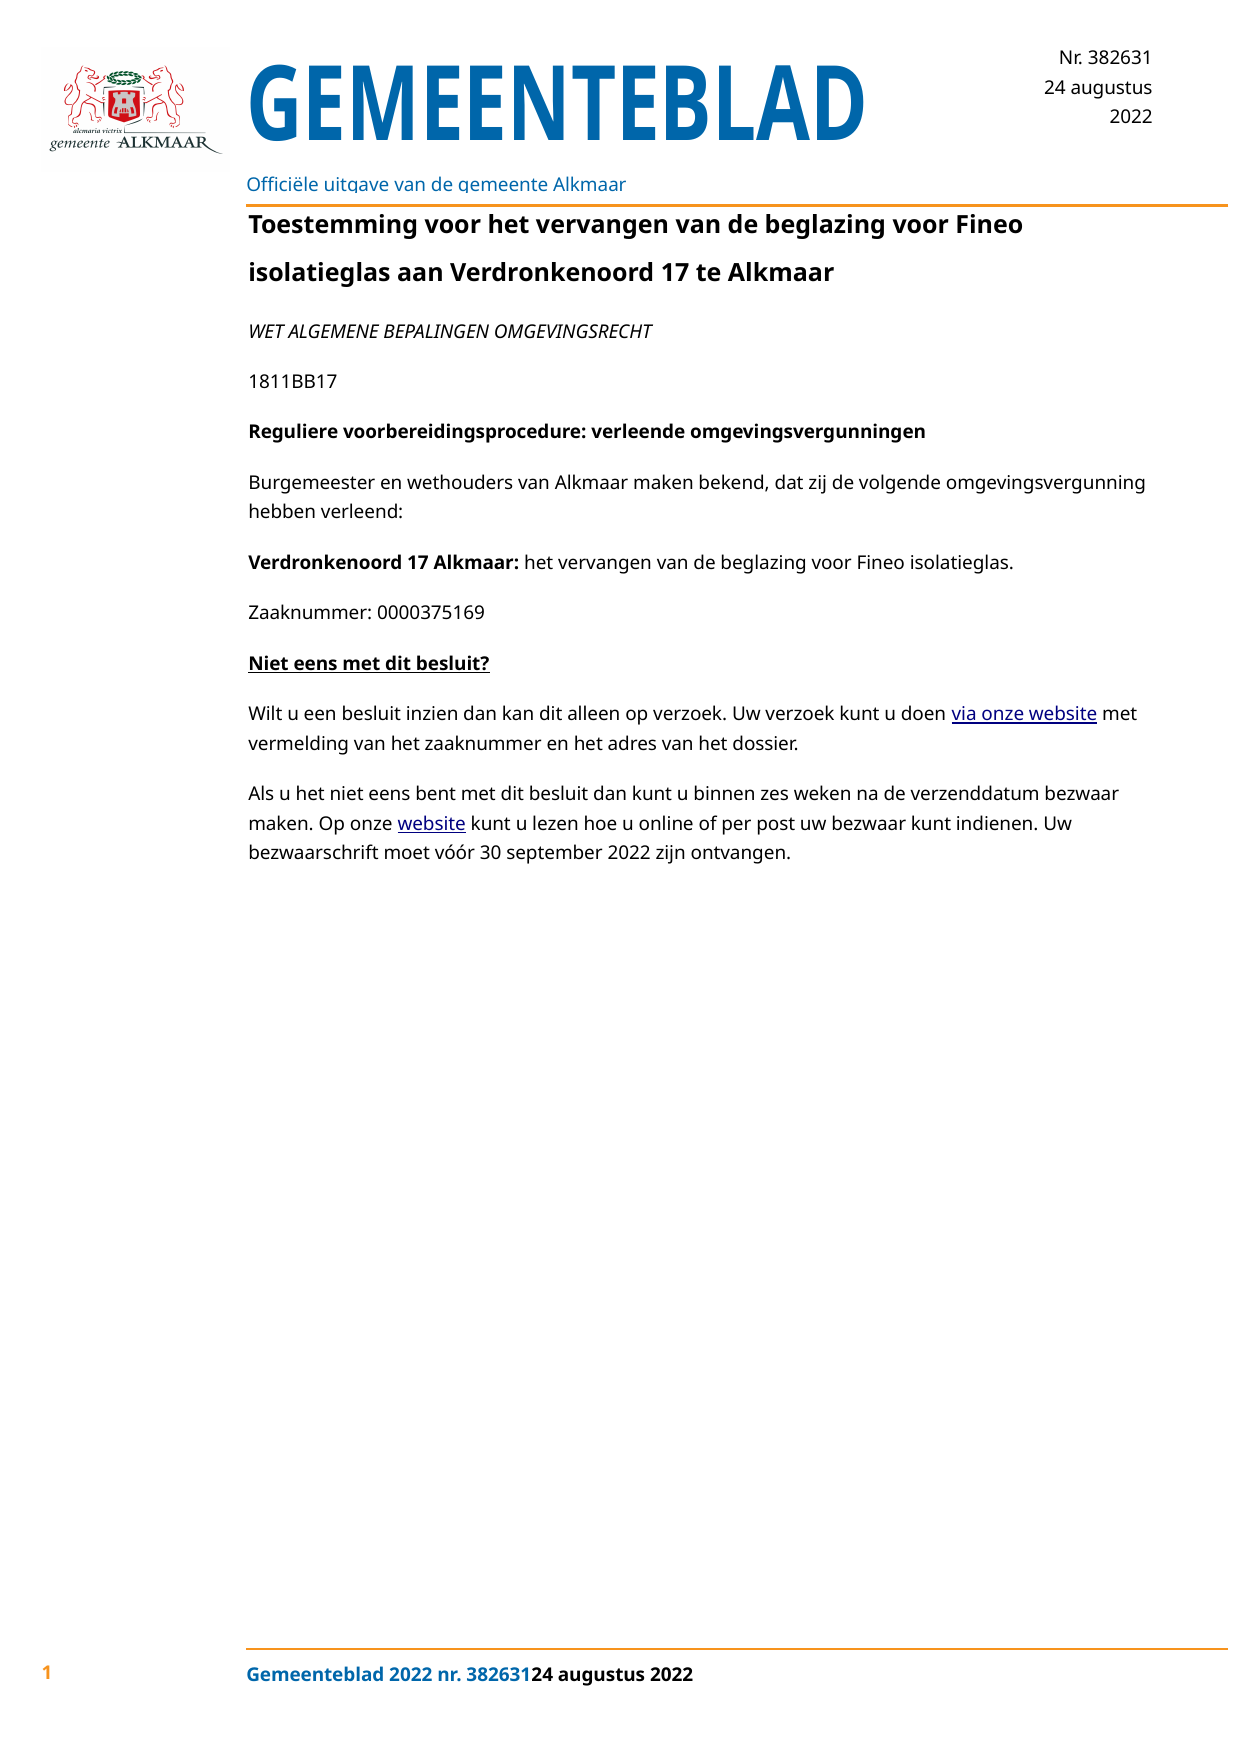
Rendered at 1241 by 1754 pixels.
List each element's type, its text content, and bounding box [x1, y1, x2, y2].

text Verdronkenoord 17 Alkmaar: het vervangen van de beglazing voor Fineo isolatieglas. [248, 549, 1152, 575]
text Toestemming voor het vervangen van de beglazing voor Fineo isolatieglas aan Verdronkenoord 17 te Alkmaar [248, 207, 1152, 288]
text Niet eens met dit besluit? [248, 650, 1152, 676]
text Als u het niet eens bent met dit besluit dan kunt u binnen zes weken na de verzenddatum bezwaar maken. Op onze website kunt u lezen hoe u online of per post uw bezwaar kunt indienen. Uw bezwaarschrift moet vóór 30 september 2022 zijn ontvangen. [248, 780, 1152, 865]
text 1811BB17 [248, 368, 1152, 394]
text Wilt u een besluit inzien dan kan dit alleen op verzoek. Uw verzoek kunt u doen via onze website met vermelding van het zaaknummer en het adres van het dossier. [248, 700, 1152, 756]
text Reguliere voorbereidingsprocedure: verleende omgevingsvergunningen [248, 419, 1152, 444]
text Burgemeester en wethouders van Alkmaar maken bekend, dat zij de volgende omgevingsvergunning hebben verleend: [248, 469, 1152, 524]
text WET ALGEMENE BEPALINGEN OMGEVINGSRECHT [248, 318, 1152, 344]
picture [41, 47, 231, 172]
text Zaaknummer: 0000375169 [248, 599, 1152, 625]
